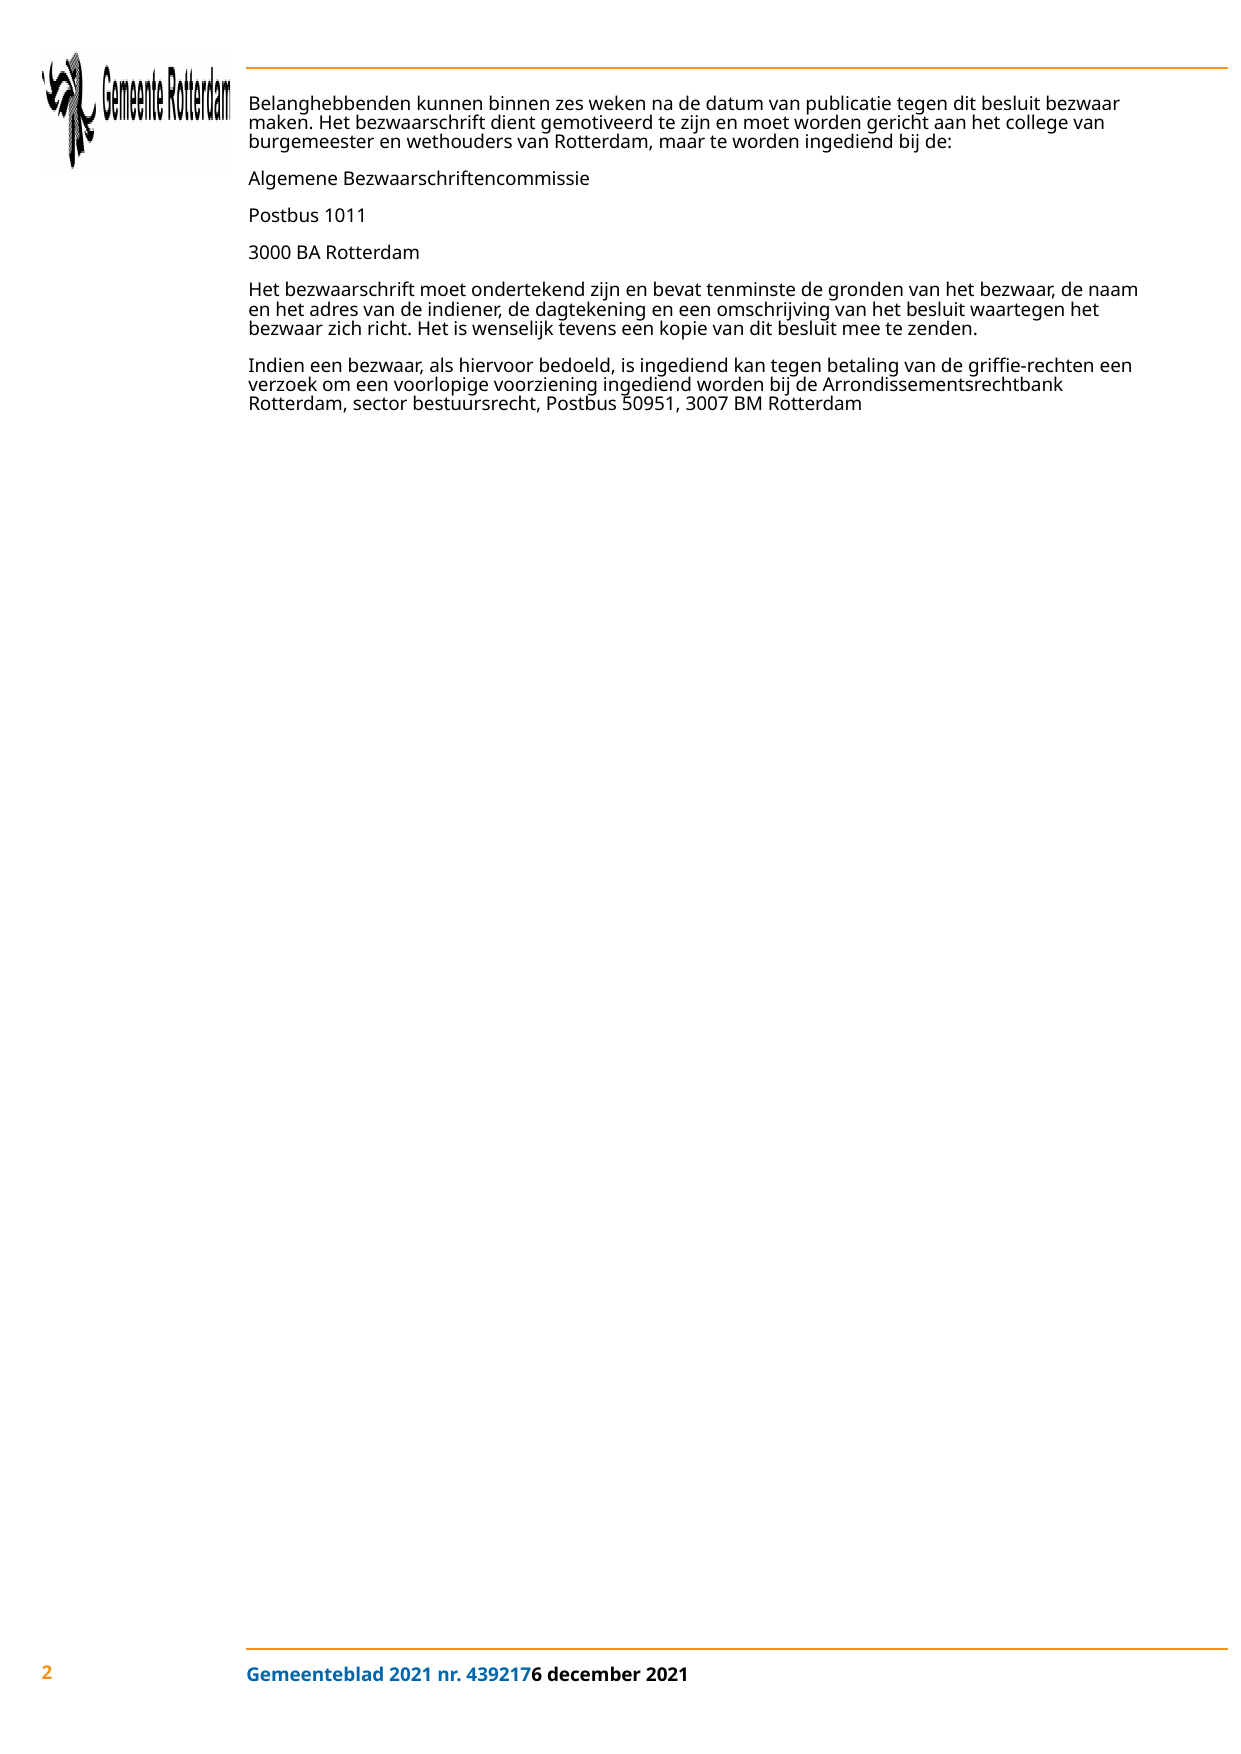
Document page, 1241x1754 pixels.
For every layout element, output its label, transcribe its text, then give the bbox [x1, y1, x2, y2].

text Het bezwaarschrift moet ondertekend zijn en bevat tenminste de gronden van het bezwaar, de naam en het adres van de indiener, de dagtekening en een omschrijving van het besluit waartegen het bezwaar zich richt. Het is wenselijk tevens een kopie van dit besluit mee te zenden. [248, 281, 1152, 339]
text Postbus 1011 [248, 207, 1152, 227]
picture [41, 47, 231, 172]
text Indien een bezwaar, als hiervoor bedoeld, is ingediend kan tegen betaling van de griffie-rechten een verzoek om een voorlopige voorziening ingediend worden bij de Arrondissementsrechtbank Rotterdam, sector bestuursrecht, Postbus 50951, 3007 BM Rotterdam [248, 357, 1152, 415]
text Belanghebbenden kunnen binnen zes weken na de datum van publicatie tegen dit besluit bezwaar maken. Het bezwaarschrift dient gemotiveerd te zijn en moet worden gericht aan het college van burgemeester en wethouders van Rotterdam, maar te worden ingediend bij de: [248, 95, 1152, 153]
text 3000 BA Rotterdam [248, 244, 1152, 264]
text Algemene Bezwaarschriftencommissie [248, 170, 1152, 190]
